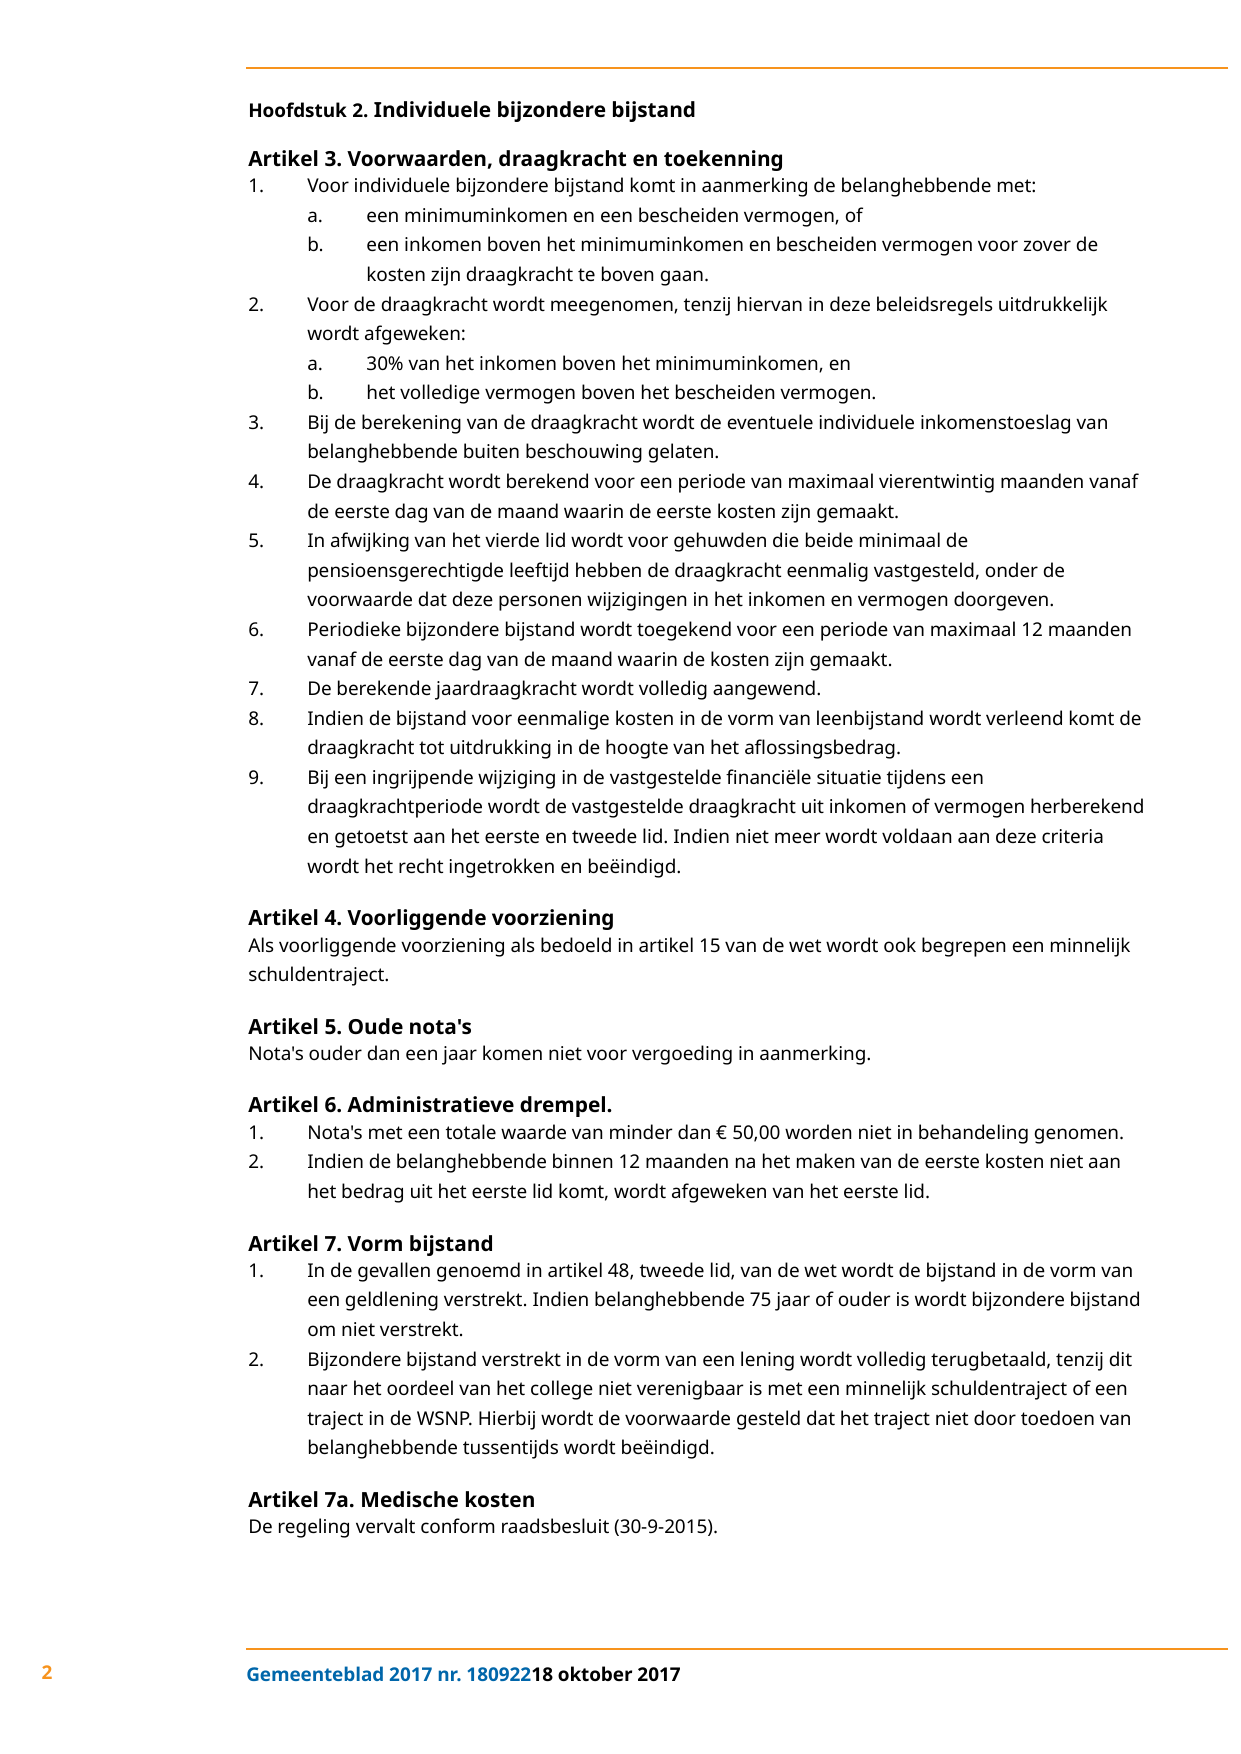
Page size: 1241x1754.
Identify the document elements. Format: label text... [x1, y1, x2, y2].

text Nota's ouder dan een jaar komen niet voor vergoeding in aanmerking. [248, 1040, 1152, 1066]
list Bij een ingrijpende wijziging in de vastgestelde financiële situatie tijdens een draagkrachtperiode wordt de vastgestelde draagkracht uit inkomen of vermogen herberekend en getoetst aan het eerste en tweede lid. Indien niet meer wordt voldaan aan deze criteria wordt het recht ingetrokken en beëindigd. [248, 764, 1152, 879]
list Indien de bijstand voor eenmalige kosten in de vorm van leenbijstand wordt verleend komt de draagkracht tot uitdrukking in de hoogte van het aflossingsbedrag. [248, 705, 1152, 760]
list De draagkracht wordt berekend voor een periode van maximaal vierentwintig maanden vanaf de eerste dag van de maand waarin de eerste kosten zijn gemaakt. [248, 468, 1152, 524]
text Artikel 3. Voorwaarden, draagkracht en toekenning [248, 144, 1152, 172]
list Bij de berekening van de draagkracht wordt de eventuele individuele inkomenstoeslag van belanghebbende buiten beschouwing gelaten. [248, 409, 1152, 464]
picture [41, 47, 231, 172]
list In de gevallen genoemd in artikel 48, tweede lid, van de wet wordt de bijstand in de vorm van een geldlening verstrekt. Indien belanghebbende 75 jaar of ouder is wordt bijzondere bijstand om niet verstrekt. [248, 1257, 1152, 1342]
list De berekende jaardraagkracht wordt volledig aangewend. [248, 675, 1152, 701]
text Artikel 6. Administratieve drempel. [248, 1091, 1152, 1119]
list een inkomen boven het minimuminkomen en bescheiden vermogen voor zover de kosten zijn draagkracht te boven gaan. [307, 232, 1152, 287]
text Artikel 7a. Medische kosten [248, 1485, 1152, 1513]
list In afwijking van het vierde lid wordt voor gehuwden die beide minimaal de pensioensgerechtigde leeftijd hebben de draagkracht eenmalig vastgesteld, onder de voorwaarde dat deze personen wijzigingen in het inkomen en vermogen doorgeven. [248, 527, 1152, 612]
text Hoofdstuk 2. Individuele bijzondere bijstand [248, 95, 1152, 123]
list Periodieke bijzondere bijstand wordt toegekend voor een periode van maximaal 12 maanden vanaf de eerste dag van de maand waarin de kosten zijn gemaakt. [248, 616, 1152, 672]
list Voor individuele bijzondere bijstand komt in aanmerking de belanghebbende met: [248, 172, 1152, 198]
list Nota's met een totale waarde van minder dan € 50,00 worden niet in behandeling genomen. [248, 1119, 1152, 1145]
list Voor de draagkracht wordt meegenomen, tenzij hiervan in deze beleidsregels uitdrukkelijk wordt afgeweken: [248, 291, 1152, 346]
text Artikel 7. Vorm bijstand [248, 1229, 1152, 1257]
text Als voorliggende voorziening als bedoeld in artikel 15 van de wet wordt ook begrepen een minnelijk schuldentraject. [248, 932, 1152, 987]
list 30% van het inkomen boven het minimuminkomen, en [307, 350, 1152, 376]
list Indien de belanghebbende binnen 12 maanden na het maken van de eerste kosten niet aan het bedrag uit het eerste lid komt, wordt afgeweken van het eerste lid. [248, 1149, 1152, 1204]
list Bijzondere bijstand verstrekt in de vorm van een lening wordt volledig terugbetaald, tenzij dit naar het oordeel van het college niet verenigbaar is met een minnelijk schuldentraject of een traject in de WSNP. Hierbij wordt de voorwaarde gesteld dat het traject niet door toedoen van belanghebbende tussentijds wordt beëindigd. [248, 1346, 1152, 1460]
text Artikel 4. Voorliggende voorziening [248, 903, 1152, 932]
list het volledige vermogen boven het bescheiden vermogen. [307, 379, 1152, 405]
text Artikel 5. Oude nota's [248, 1012, 1152, 1040]
text De regeling vervalt conform raadsbesluit (30-9-2015). [248, 1513, 1152, 1539]
list een minimuminkomen en een bescheiden vermogen, of [307, 202, 1152, 228]
